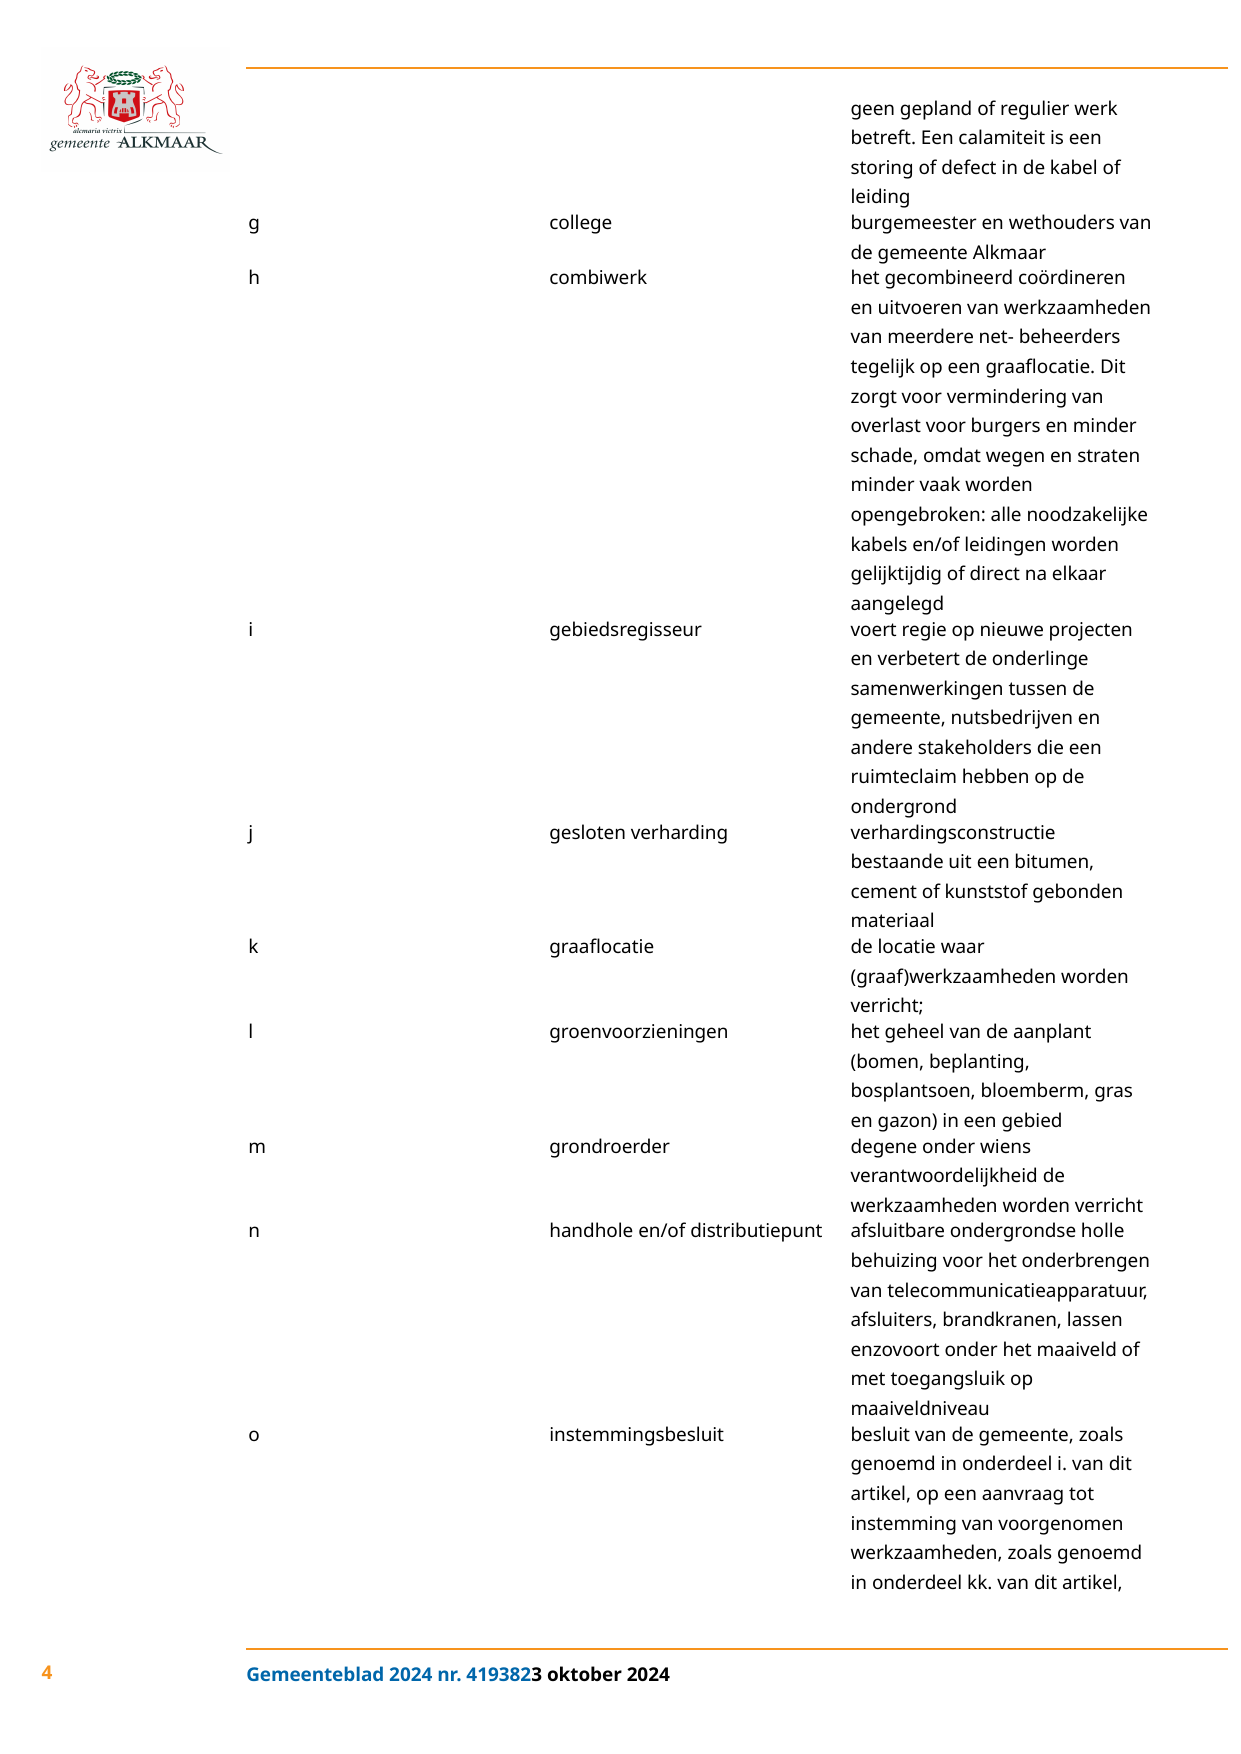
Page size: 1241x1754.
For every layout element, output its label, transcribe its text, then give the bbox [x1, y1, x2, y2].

table_cell [248, 95, 549, 209]
table_cell i [248, 616, 549, 819]
table_cell k [248, 934, 549, 1018]
table_cell n [248, 1218, 549, 1421]
table_cell het gecombineerd coördineren en uitvoeren van werkzaamheden van meerdere net- beheerders tegelijk op een graaflocatie. Dit zorgt voor vermindering van overlast voor burgers en minder schade, omdat wegen en straten minder vaak worden opengebroken: alle noodzakelijke kabels en/of leidingen worden gelijktijdig of direct na elkaar aangelegd [850, 265, 1152, 616]
table_cell geen gepland of regulier werk betreft. Een calamiteit is een storing of defect in de kabel of leiding [850, 95, 1152, 209]
picture [41, 47, 231, 172]
table_cell h [248, 265, 549, 616]
table_cell combiwerk [549, 265, 850, 616]
table_cell handhole en/of distributiepunt [549, 1218, 850, 1421]
table_cell l [248, 1018, 549, 1133]
table_cell degene onder wiens verantwoordelijkheid de werkzaamheden worden verricht [850, 1133, 1152, 1218]
table_cell burgemeester en wethouders van de gemeente Alkmaar [850, 209, 1152, 264]
table_cell gesloten verharding [549, 819, 850, 933]
table_cell afsluitbare ondergrondse holle behuizing voor het onderbrengen van telecommunicatieapparatuur, afsluiters, brandkranen, lassen enzovoort onder het maaiveld of met toegangsluik op maaiveldniveau [850, 1218, 1152, 1421]
table_cell groenvoorzieningen [549, 1018, 850, 1133]
table_cell de locatie waar (graaf)werkzaamheden worden verricht; [850, 934, 1152, 1018]
table_cell besluit van de gemeente, zoals genoemd in onderdeel i. van dit artikel, op een aanvraag tot instemming van voorgenomen werkzaamheden, zoals genoemd in onderdeel kk. van dit artikel, [850, 1421, 1152, 1594]
table_cell gebiedsregisseur [549, 616, 850, 819]
table_cell o [248, 1421, 549, 1594]
table_cell college [549, 209, 850, 264]
table_cell g [248, 209, 549, 264]
table_cell voert regie op nieuwe projecten en verbetert de onderlinge samenwerkingen tussen de gemeente, nutsbedrijven en andere stakeholders die een ruimteclaim hebben op de ondergrond [850, 616, 1152, 819]
table_cell j [248, 819, 549, 933]
table_cell [549, 95, 850, 209]
table_cell graaflocatie [549, 934, 850, 1018]
table_cell instemmingsbesluit [549, 1421, 850, 1594]
table_cell verhardingsconstructie bestaande uit een bitumen, cement of kunststof gebonden materiaal [850, 819, 1152, 933]
table_cell grondroerder [549, 1133, 850, 1218]
table_cell het geheel van de aanplant (bomen, beplanting, bosplantsoen, bloemberm, gras en gazon) in een gebied [850, 1018, 1152, 1133]
table_cell m [248, 1133, 549, 1218]
